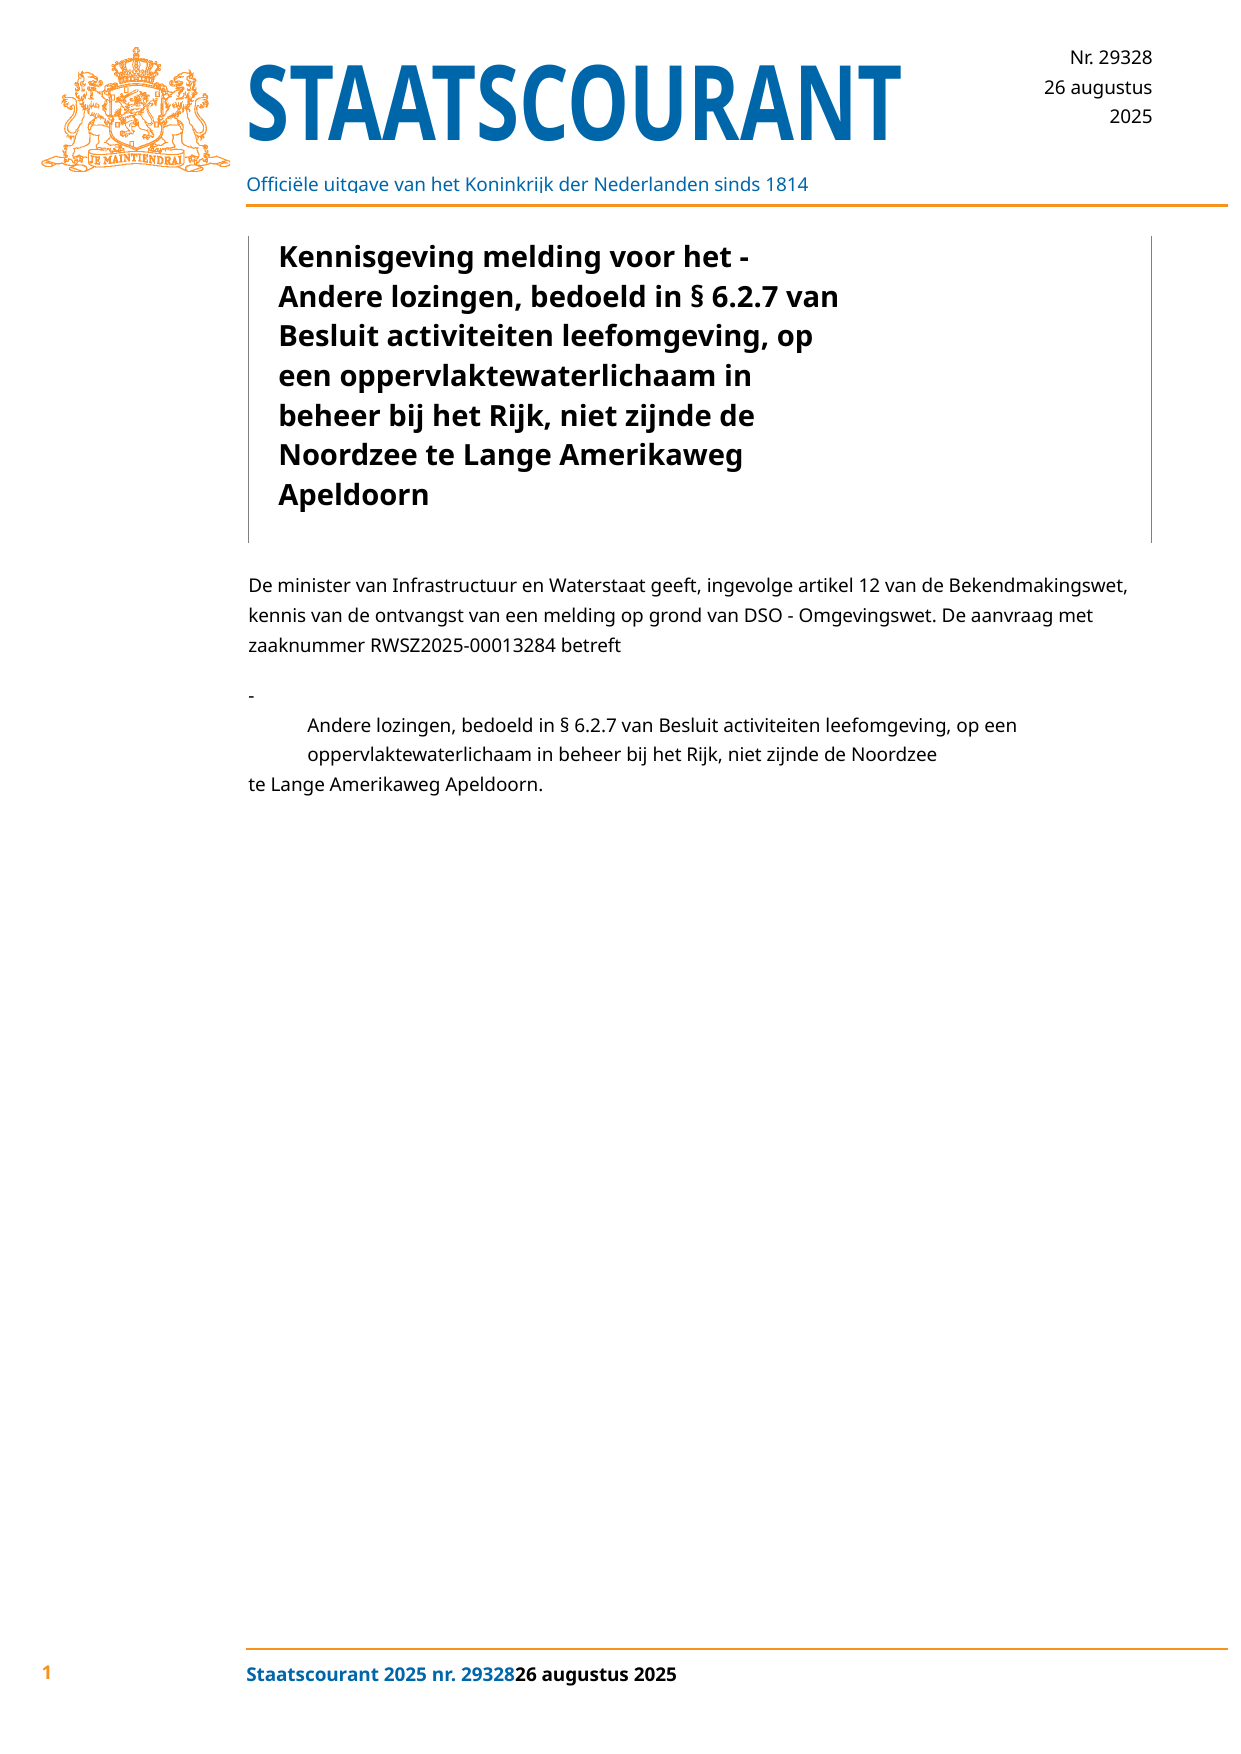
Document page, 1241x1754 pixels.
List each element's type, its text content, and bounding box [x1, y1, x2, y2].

table_header [850, 236, 912, 413]
list Andere lozingen, bedoeld in § 6.2.7 van Besluit activiteiten leefomgeving, op een oppervlaktewaterlichaam in beheer bij het Rijk, niet zijnde de Noordzee [248, 712, 1152, 767]
text te Lange Amerikaweg Apeldoorn. [248, 771, 1152, 797]
picture [41, 47, 231, 172]
table_header Kennisgeving melding voor het -Andere lozingen, bedoeld in § 6.2.7 van Besluit activiteiten leefomgeving, op een oppervlaktewaterlichaam in beheer bij het Rijk, niet zijnde de Noordzee te Lange Amerikaweg Apeldoorn [249, 236, 850, 543]
table_header [850, 414, 1151, 543]
picture [912, 236, 1090, 414]
text De minister van Infrastructuur en Waterstaat geeft, ingevolge artikel 12 van de Bekendmakingswet, kennis van de ontvangst van een melding op grond van DSO - Omgevingswet. De aanvraag met zaaknummer RWSZ2025-00013284 betreft [248, 573, 1152, 658]
table_header [1090, 236, 1151, 413]
